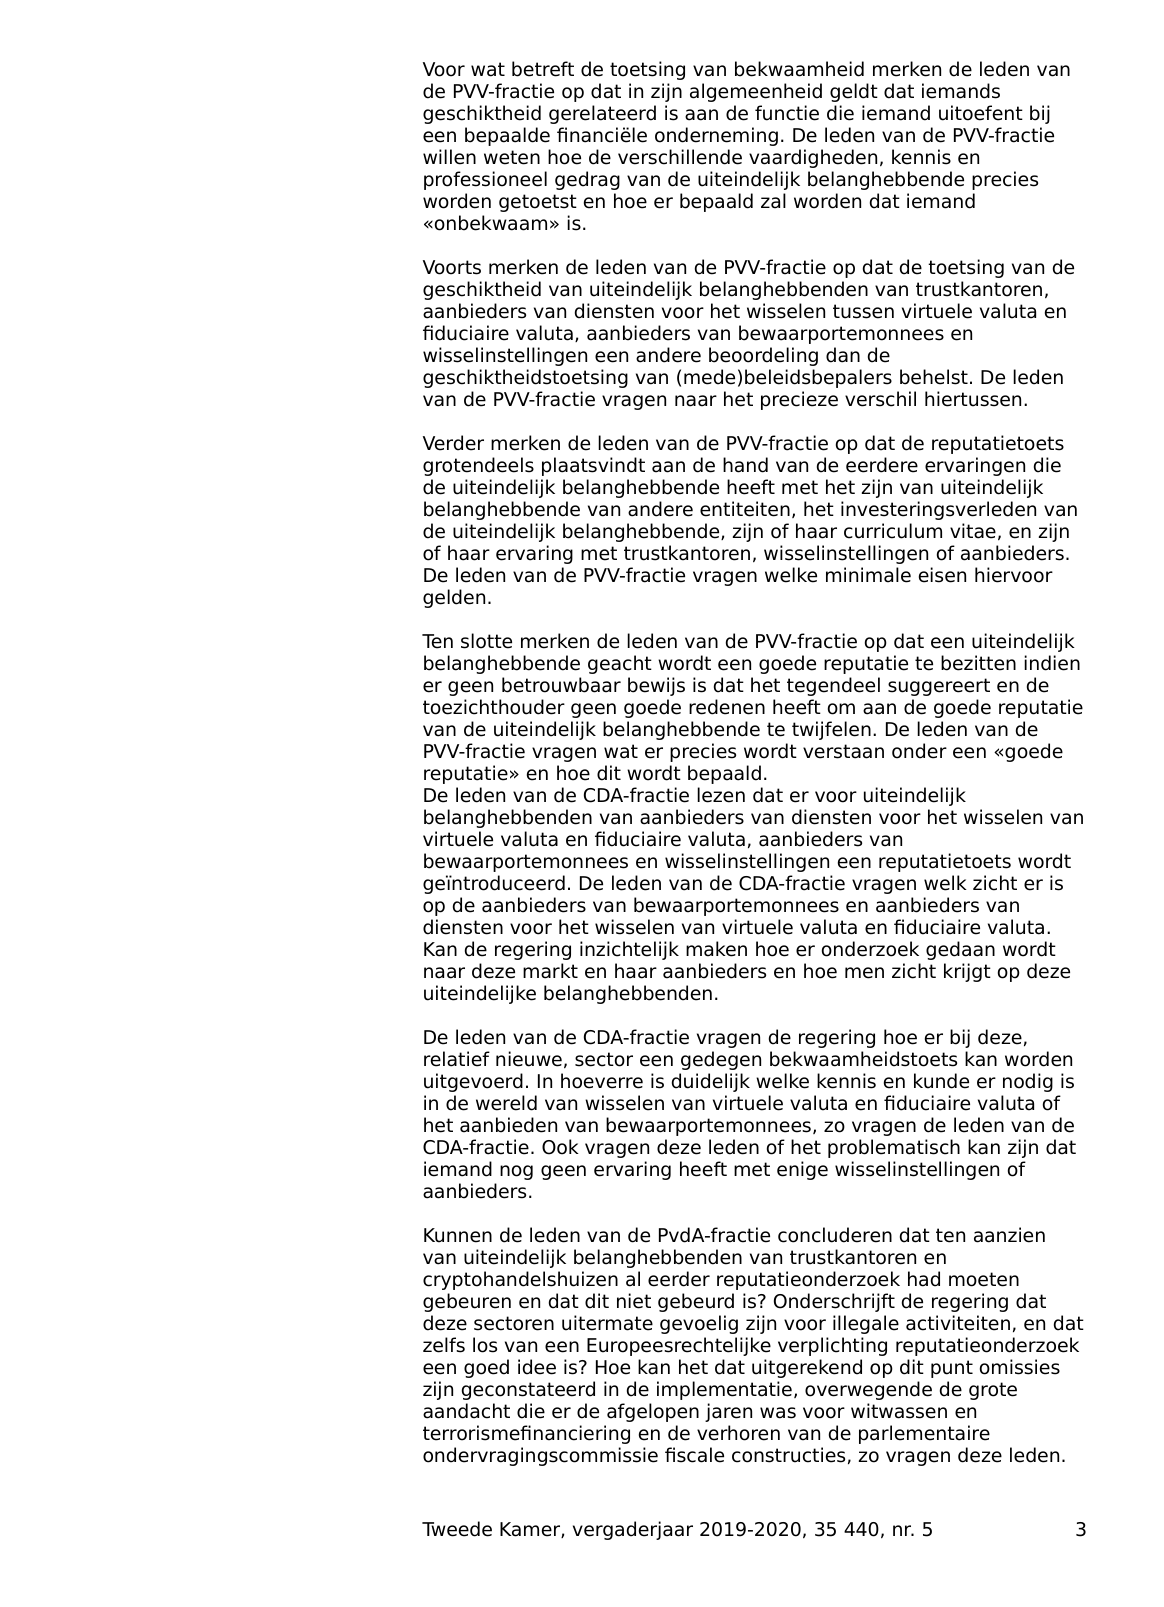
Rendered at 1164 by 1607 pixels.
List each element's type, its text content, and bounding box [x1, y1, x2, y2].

text Voorts merken de leden van de PVV-fractie op dat de toetsing van de geschiktheid van uiteindelijk belanghebbenden van trustkantoren, aanbieders van diensten voor het wisselen tussen virtuele valuta en fiduciaire valuta, aanbieders van bewaarportemonnees en wisselinstellingen een andere beoordeling dan de geschiktheidstoetsing van (mede)beleidsbepalers behelst. De leden van de PVV-fractie vragen naar het precieze verschil hiertussen. [422, 257, 1087, 411]
text Verder merken de leden van de PVV-fractie op dat de reputatietoets grotendeels plaatsvindt aan de hand van de eerdere ervaringen die de uiteindelijk belanghebbende heeft met het zijn van uiteindelijk belanghebbende van andere entiteiten, het investeringsverleden van de uiteindelijk belanghebbende, zijn of haar curriculum vitae, en zijn of haar ervaring met trustkantoren, wisselinstellingen of aanbieders. De leden van de PVV-fractie vragen welke minimale eisen hiervoor gelden. [422, 433, 1087, 609]
text Voor wat betreft de toetsing van bekwaamheid merken de leden van de PVV-fractie op dat in zijn algemeenheid geldt dat iemands geschiktheid gerelateerd is aan de functie die iemand uitoefent bij een bepaalde financiële onderneming. De leden van de PVV-fractie willen weten hoe de verschillende vaardigheden, kennis en professioneel gedrag van de uiteindelijk belanghebbende precies worden getoetst en hoe er bepaald zal worden dat iemand «onbekwaam» is. [422, 59, 1087, 235]
text De leden van de CDA-fractie vragen de regering hoe er bij deze, relatief nieuwe, sector een gedegen bekwaamheidstoets kan worden uitgevoerd. In hoeverre is duidelijk welke kennis en kunde er nodig is in de wereld van wisselen van virtuele valuta en fiduciaire valuta of het aanbieden van bewaarportemonnees, zo vragen de leden van de CDA-fractie. Ook vragen deze leden of het problematisch kan zijn dat iemand nog geen ervaring heeft met enige wisselinstellingen of aanbieders. [422, 1027, 1087, 1203]
text Ten slotte merken de leden van de PVV-fractie op dat een uiteindelijk belanghebbende geacht wordt een goede reputatie te bezitten indien er geen betrouwbaar bewijs is dat het tegendeel suggereert en de toezichthouder geen goede redenen heeft om aan de goede reputatie van de uiteindelijk belanghebbende te twijfelen. De leden van de PVV-fractie vragen wat er precies wordt verstaan onder een «goede reputatie» en hoe dit wordt bepaald. [422, 631, 1087, 785]
text De leden van de CDA-fractie lezen dat er voor uiteindelijk belanghebbenden van aanbieders van diensten voor het wisselen van virtuele valuta en fiduciaire valuta, aanbieders van bewaarportemonnees en wisselinstellingen een reputatietoets wordt geïntroduceerd. De leden van de CDA-fractie vragen welk zicht er is op de aanbieders van bewaarportemonnees en aanbieders van diensten voor het wisselen van virtuele valuta en fiduciaire valuta. Kan de regering inzichtelijk maken hoe er onderzoek gedaan wordt naar deze markt en haar aanbieders en hoe men zicht krijgt op deze uiteindelijke belanghebbenden. [422, 785, 1087, 1005]
text Kunnen de leden van de PvdA-fractie concluderen dat ten aanzien van uiteindelijk belanghebbenden van trustkantoren en cryptohandelshuizen al eerder reputatieonderzoek had moeten gebeuren en dat dit niet gebeurd is? Onderschrijft de regering dat deze sectoren uitermate gevoelig zijn voor illegale activiteiten, en dat zelfs los van een Europeesrechtelijke verplichting reputatieonderzoek een goed idee is? Hoe kan het dat uitgerekend op dit punt omissies zijn geconstateerd in de implementatie, overwegende de grote aandacht die er de afgelopen jaren was voor witwassen en terrorismefinanciering en de verhoren van de parlementaire ondervragingscommissie fiscale constructies, zo vragen deze leden. [422, 1225, 1087, 1467]
